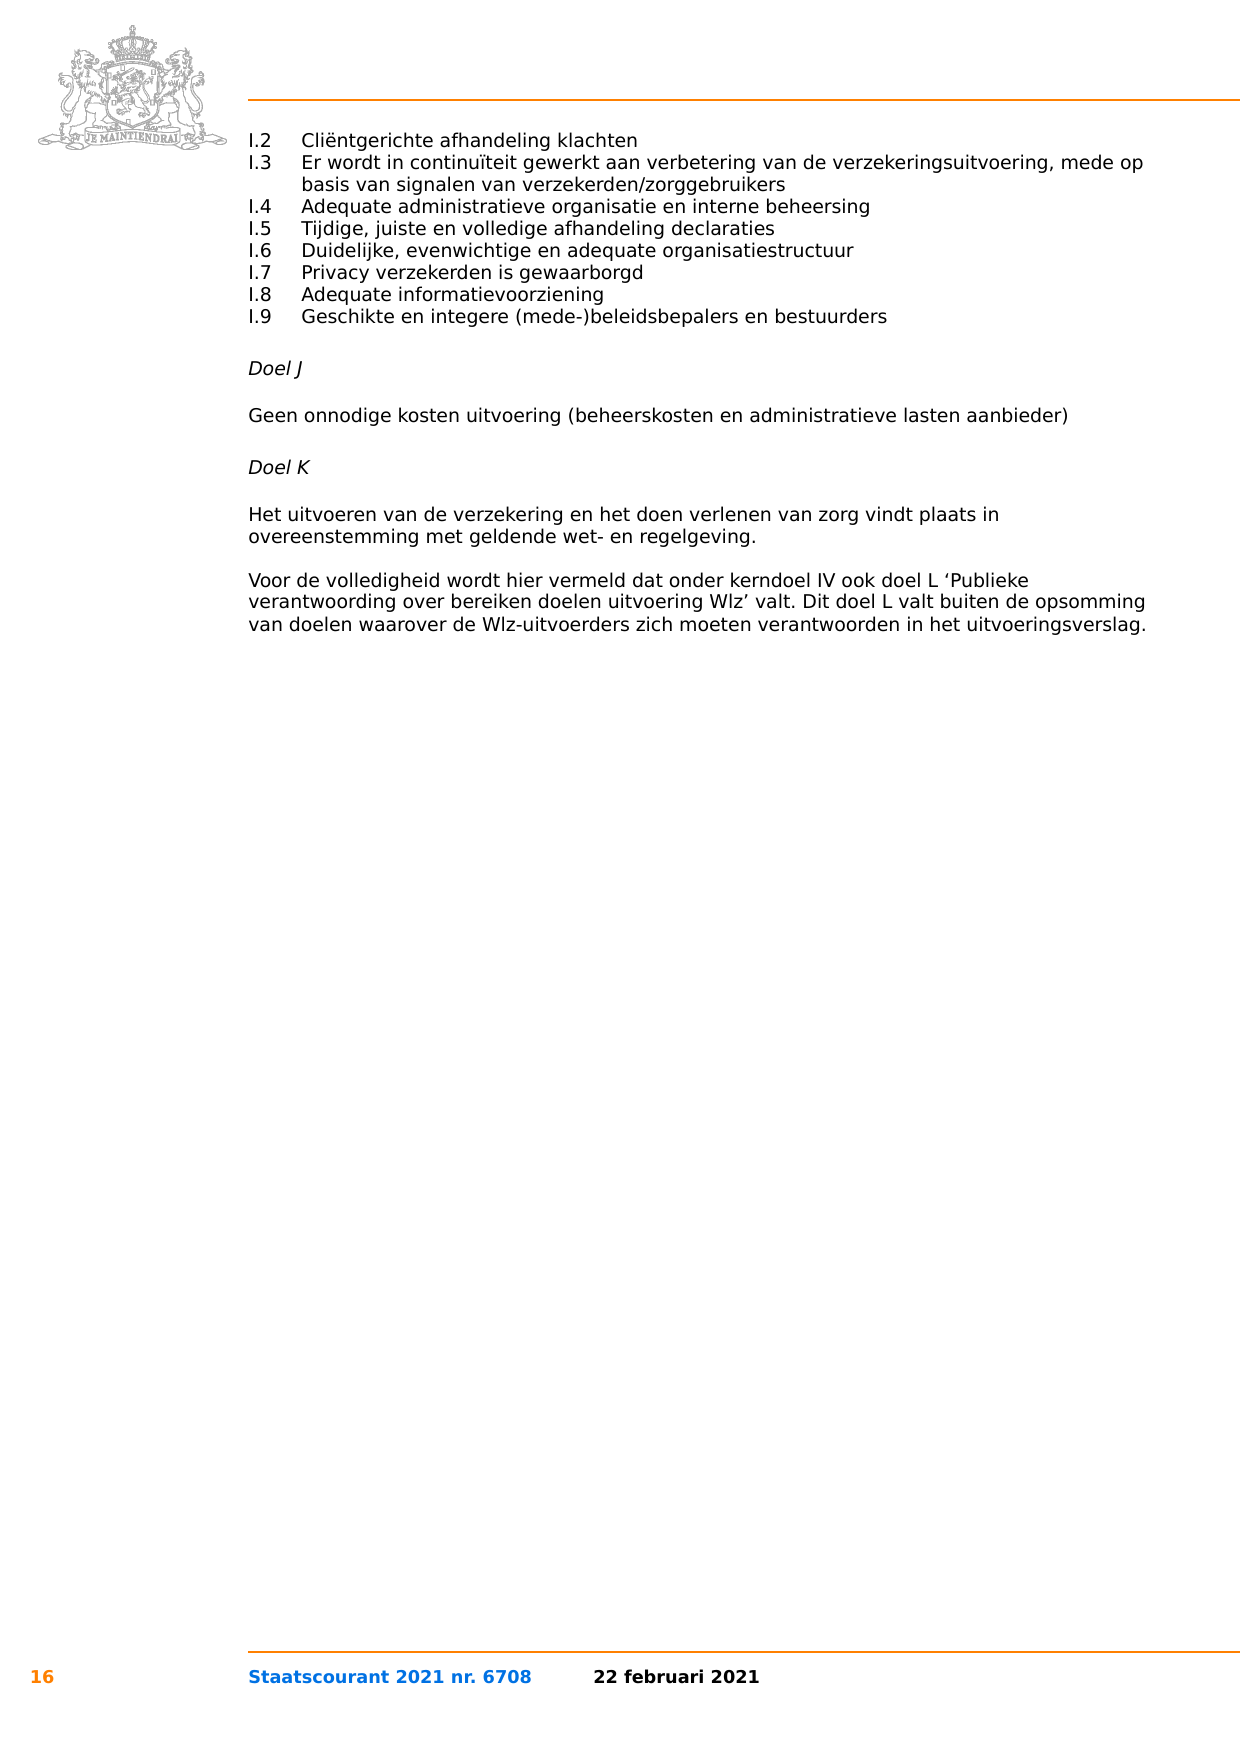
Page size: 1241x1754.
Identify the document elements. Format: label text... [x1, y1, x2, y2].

text I.9 Geschikte en integere (mede-)beleidsbepalers en bestuurders [248, 306, 1163, 328]
text I.3 Er wordt in continuïteit gewerkt aan verbetering van de verzekeringsuitvoering, mede op basis van signalen van verzekerden/zorggebruikers [248, 152, 1163, 196]
text Het uitvoeren van de verzekering en het doen verlenen van zorg vindt plaats in overeenstemming met geldende wet- en regelgeving. [248, 504, 1163, 548]
text Geen onnodige kosten uitvoering (beheerskosten en administratieve lasten aanbieder) [248, 405, 1163, 427]
text I.6 Duidelijke, evenwichtige en adequate organisatiestructuur [248, 240, 1163, 262]
subtitle Doel K [248, 457, 1163, 479]
text I.8 Adequate informatievoorziening [248, 284, 1163, 306]
text I.5 Tijdige, juiste en volledige afhandeling declaraties [248, 218, 1163, 240]
picture [38, 25, 227, 150]
text I.2 Cliëntgerichte afhandeling klachten [248, 130, 1163, 152]
text I.7 Privacy verzekerden is gewaarborgd [248, 262, 1163, 284]
subtitle Doel J [248, 358, 1163, 380]
text Voor de volledigheid wordt hier vermeld dat onder kerndoel IV ook doel L ‘Publieke verantwoording over bereiken doelen uitvoering Wlz’ valt. Dit doel L valt buiten de opsomming van doelen waarover de Wlz-uitvoerders zich moeten verantwoorden in het uitvoeringsverslag. [248, 569, 1163, 635]
text I.4 Adequate administratieve organisatie en interne beheersing [248, 196, 1163, 218]
